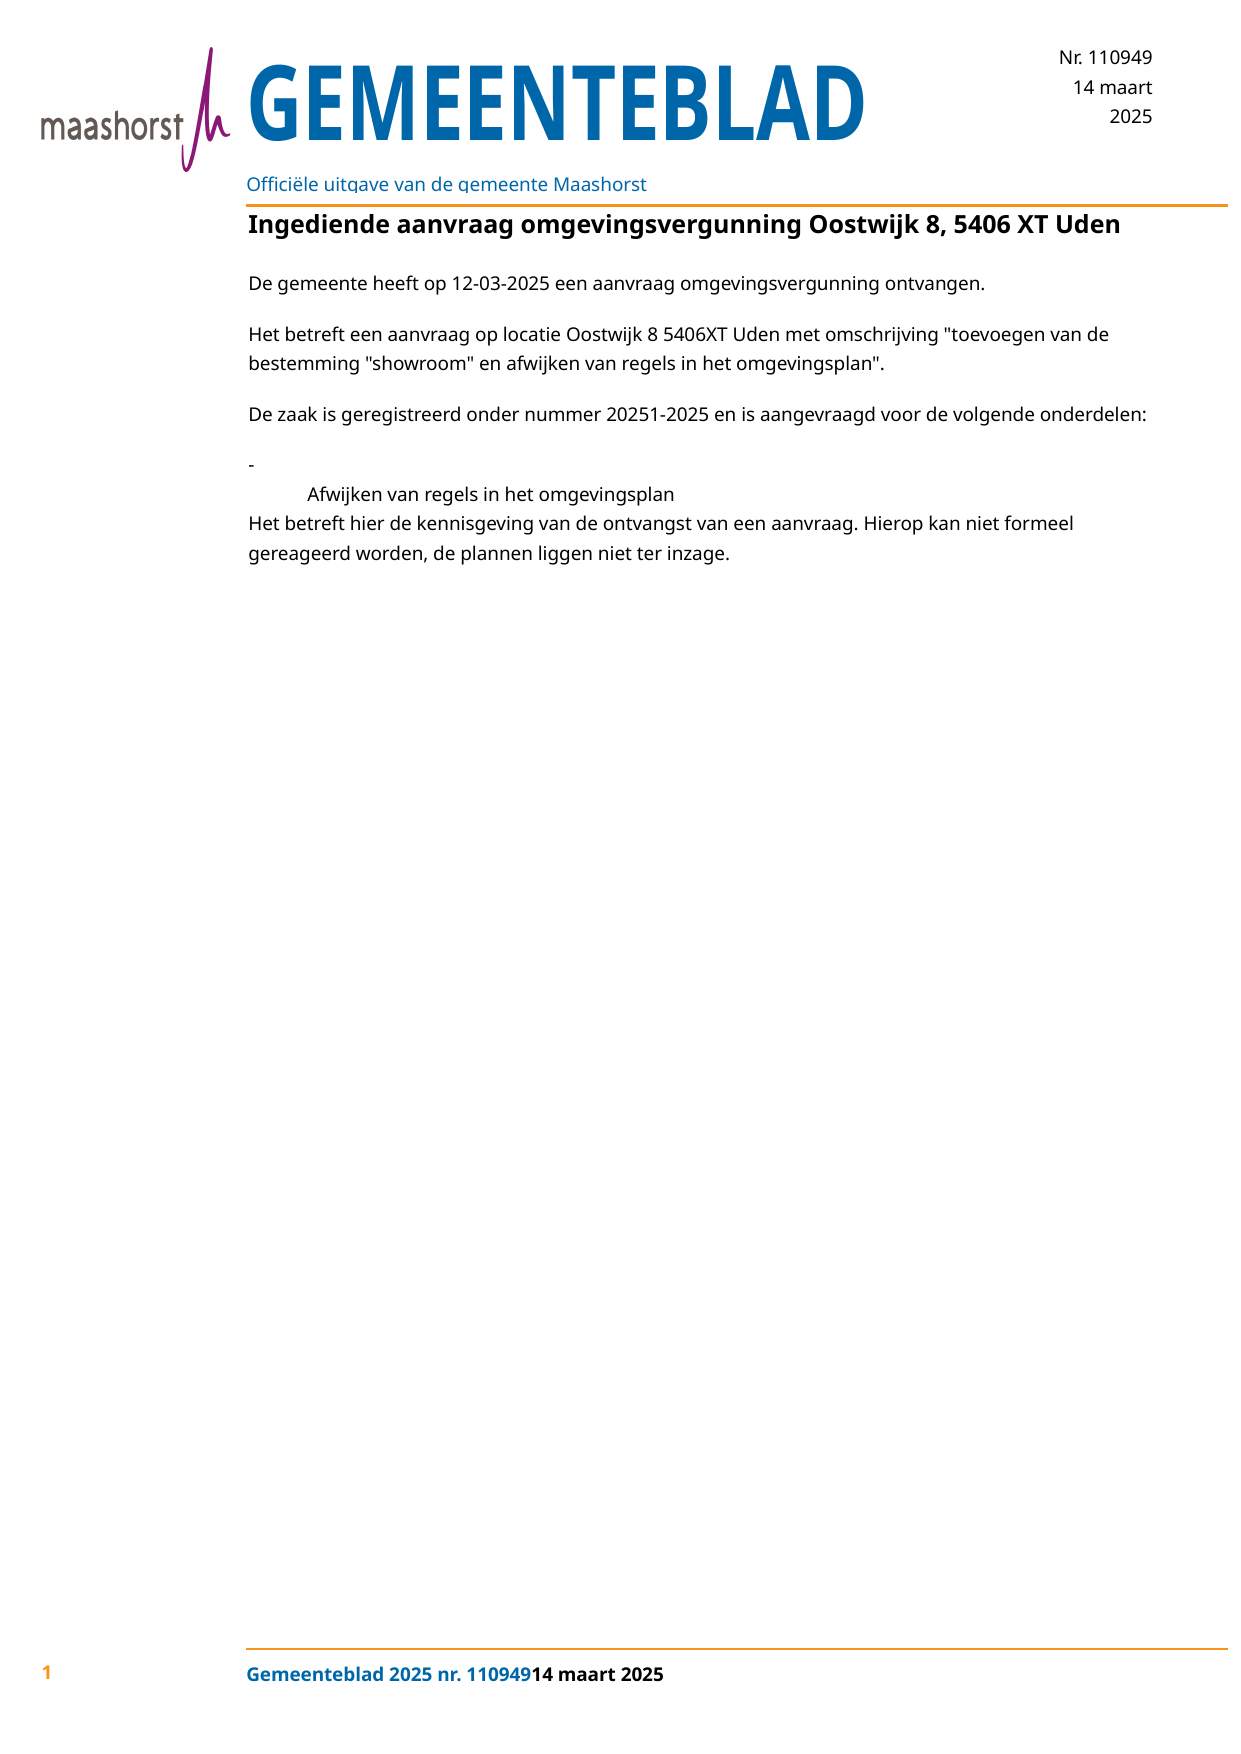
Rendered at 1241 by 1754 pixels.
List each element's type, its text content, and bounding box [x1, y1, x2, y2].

picture [41, 47, 231, 172]
text De zaak is geregistreerd onder nummer 20251-2025 en is aangevraagd voor de volgende onderdelen: [248, 401, 1152, 426]
text Het betreft een aanvraag op locatie Oostwijk 8 5406XT Uden met omschrijving "toevoegen van de bestemming "showroom" en afwijken van regels in het omgevingsplan". [248, 321, 1152, 376]
text Het betreft hier de kennisgeving van de ontvangst van een aanvraag. Hierop kan niet formeel gereageerd worden, de plannen liggen niet ter inzage. [248, 510, 1152, 566]
text Ingediende aanvraag omgevingsvergunning Oostwijk 8, 5406 XT Uden [248, 207, 1152, 241]
text De gemeente heeft op 12-03-2025 een aanvraag omgevingsvergunning ontvangen. [248, 270, 1152, 296]
list Afwijken van regels in het omgevingsplan [248, 481, 1152, 506]
